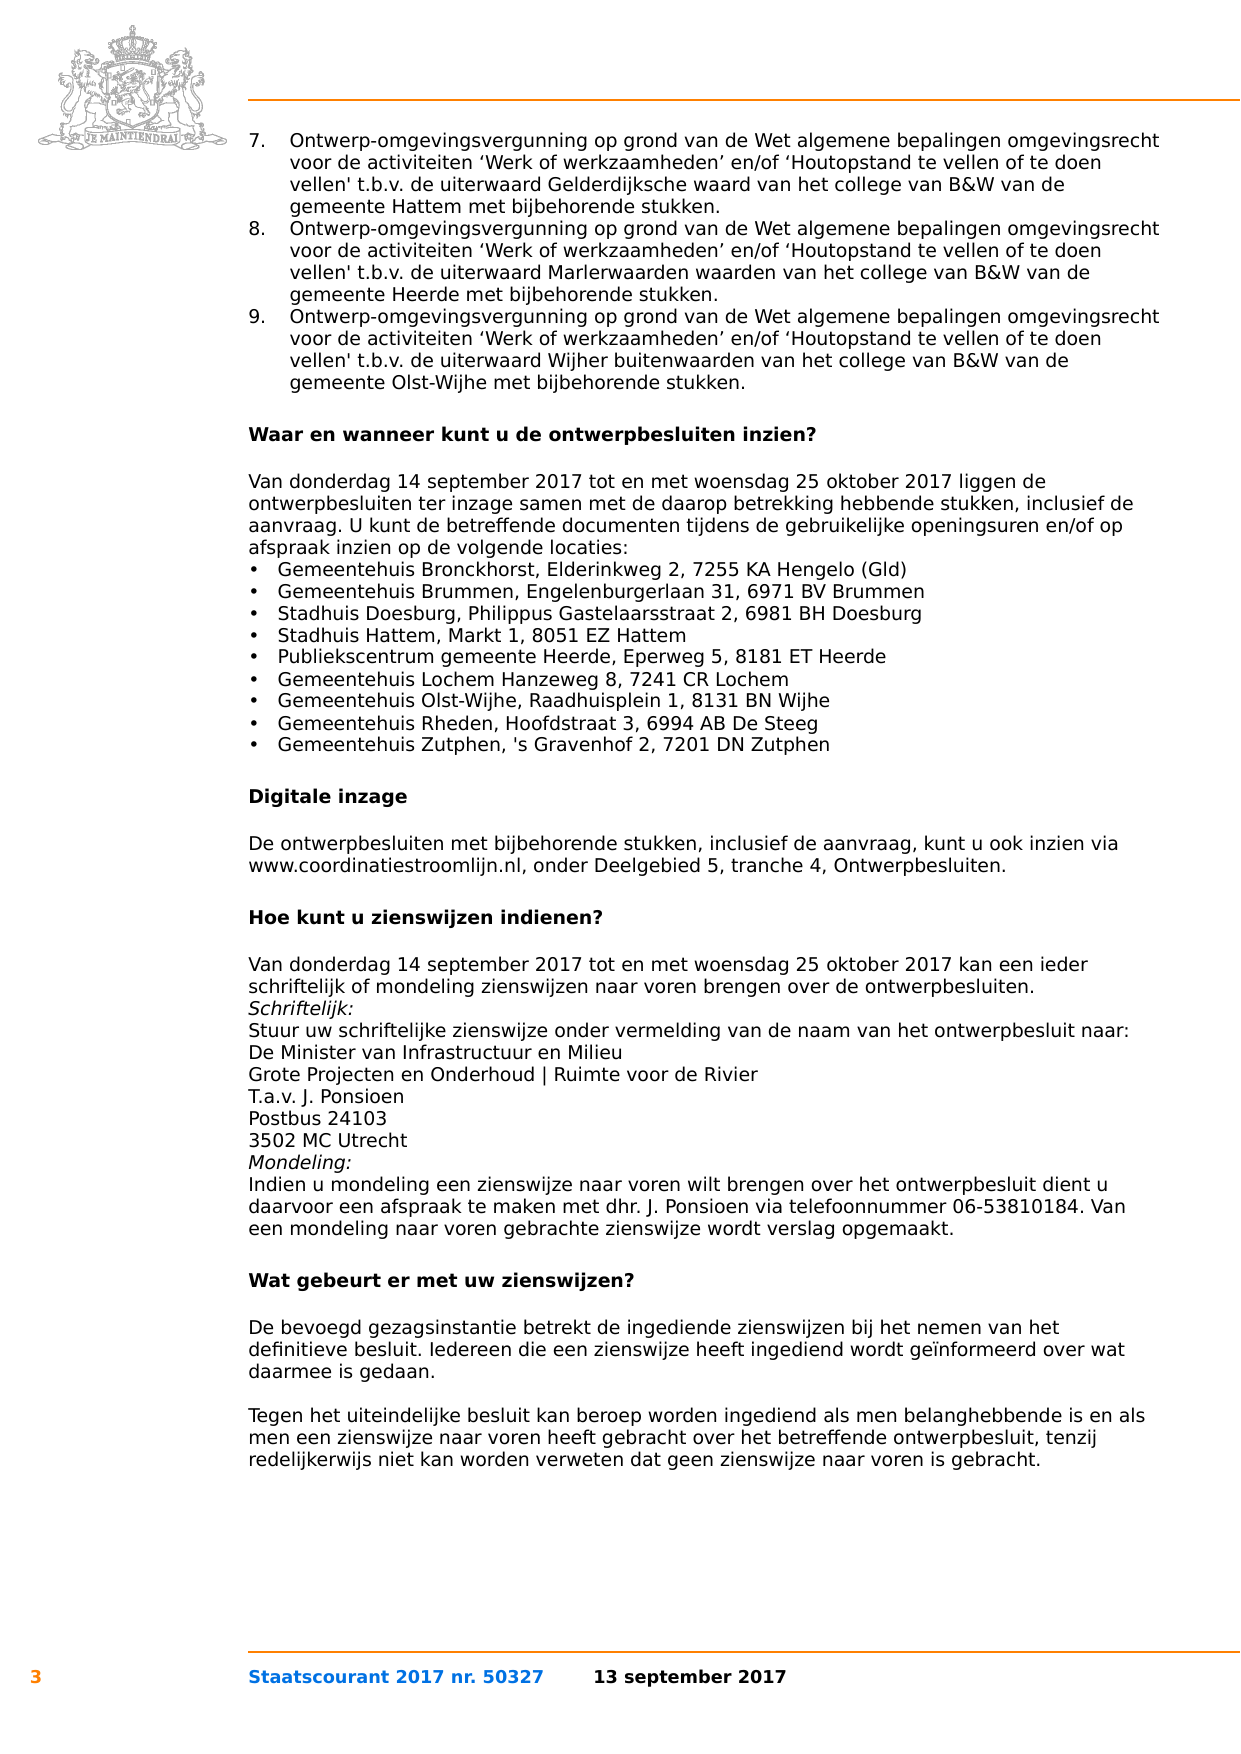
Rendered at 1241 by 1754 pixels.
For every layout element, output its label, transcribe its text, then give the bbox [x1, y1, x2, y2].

text Schriftelijk: [248, 998, 1163, 1020]
text • Stadhuis Hattem, Markt 1, 8051 EZ Hattem [248, 624, 1163, 646]
text Mondeling: [248, 1152, 1163, 1174]
text 3502 MC Utrecht [248, 1130, 1163, 1152]
text De bevoegd gezagsinstantie betrekt de ingediende zienswijzen bij het nemen van het definitieve besluit. Iedereen die een zienswijze heeft ingediend wordt geïnformeerd over wat daarmee is gedaan. [248, 1317, 1163, 1383]
text • Gemeentehuis Rheden, Hoofdstraat 3, 6994 AB De Steeg [248, 712, 1163, 734]
text 7. Ontwerp-omgevingsvergunning op grond van de Wet algemene bepalingen omgevingsrecht voor de activiteiten ‘Werk of werkzaamheden’ en/of ‘Houtopstand te vellen of te doen vellen' t.b.v. de uiterwaard Gelderdijksche waard van het college van B&W van de gemeente Hattem met bijbehorende stukken. [248, 130, 1163, 218]
text • Gemeentehuis Zutphen, 's Gravenhof 2, 7201 DN Zutphen [248, 734, 1163, 756]
subtitle Hoe kunt u zienswijzen indienen? [248, 907, 1163, 929]
text T.a.v. J. Ponsioen [248, 1086, 1163, 1108]
subtitle Digitale inzage [248, 786, 1163, 808]
text Indien u mondeling een zienswijze naar voren wilt brengen over het ontwerpbesluit dient u daarvoor een afspraak te maken met dhr. J. Ponsioen via telefoonnummer 06-53810184. Van een mondeling naar voren gebrachte zienswijze wordt verslag opgemaakt. [248, 1174, 1163, 1240]
text • Gemeentehuis Bronckhorst, Elderinkweg 2, 7255 KA Hengelo (Gld) [248, 558, 1163, 581]
text • Gemeentehuis Olst-Wijhe, Raadhuisplein 1, 8131 BN Wijhe [248, 690, 1163, 712]
text Stuur uw schriftelijke zienswijze onder vermelding van de naam van het ontwerpbesluit naar: [248, 1020, 1163, 1042]
text 8. Ontwerp-omgevingsvergunning op grond van de Wet algemene bepalingen omgevingsrecht voor de activiteiten ‘Werk of werkzaamheden’ en/of ‘Houtopstand te vellen of te doen vellen' t.b.v. de uiterwaard Marlerwaarden waarden van het college van B&W van de gemeente Heerde met bijbehorende stukken. [248, 218, 1163, 306]
text Van donderdag 14 september 2017 tot en met woensdag 25 oktober 2017 kan een ieder schriftelijk of mondeling zienswijzen naar voren brengen over de ontwerpbesluiten. [248, 954, 1163, 998]
text Tegen het uiteindelijke besluit kan beroep worden ingediend als men belanghebbende is en als men een zienswijze naar voren heeft gebracht over het betreffende ontwerpbesluit, tenzij redelijkerwijs niet kan worden verweten dat geen zienswijze naar voren is gebracht. [248, 1405, 1163, 1471]
text • Publiekscentrum gemeente Heerde, Eperweg 5, 8181 ET Heerde [248, 646, 1163, 668]
subtitle Waar en wanneer kunt u de ontwerpbesluiten inzien? [248, 424, 1163, 446]
subtitle Wat gebeurt er met uw zienswijzen? [248, 1270, 1163, 1292]
text Postbus 24103 [248, 1108, 1163, 1130]
text • Stadhuis Doesburg, Philippus Gastelaarsstraat 2, 6981 BH Doesburg [248, 602, 1163, 624]
text 9. Ontwerp-omgevingsvergunning op grond van de Wet algemene bepalingen omgevingsrecht voor de activiteiten ‘Werk of werkzaamheden’ en/of ‘Houtopstand te vellen of te doen vellen' t.b.v. de uiterwaard Wijher buitenwaarden van het college van B&W van de gemeente Olst-Wijhe met bijbehorende stukken. [248, 306, 1163, 394]
text Van donderdag 14 september 2017 tot en met woensdag 25 oktober 2017 liggen de ontwerpbesluiten ter inzage samen met de daarop betrekking hebbende stukken, inclusief de aanvraag. U kunt de betreffende documenten tijdens de gebruikelijke openingsuren en/of op afspraak inzien op de volgende locaties: [248, 471, 1163, 558]
text De Minister van Infrastructuur en Milieu [248, 1042, 1163, 1064]
text De ontwerpbesluiten met bijbehorende stukken, inclusief de aanvraag, kunt u ook inzien via www.coordinatiestroomlijn.nl, onder Deelgebied 5, tranche 4, Ontwerpbesluiten. [248, 833, 1163, 877]
text • Gemeentehuis Brummen, Engelenburgerlaan 31, 6971 BV Brummen [248, 581, 1163, 602]
text Grote Projecten en Onderhoud | Ruimte voor de Rivier [248, 1064, 1163, 1086]
text • Gemeentehuis Lochem Hanzeweg 8, 7241 CR Lochem [248, 668, 1163, 690]
picture [38, 25, 227, 150]
